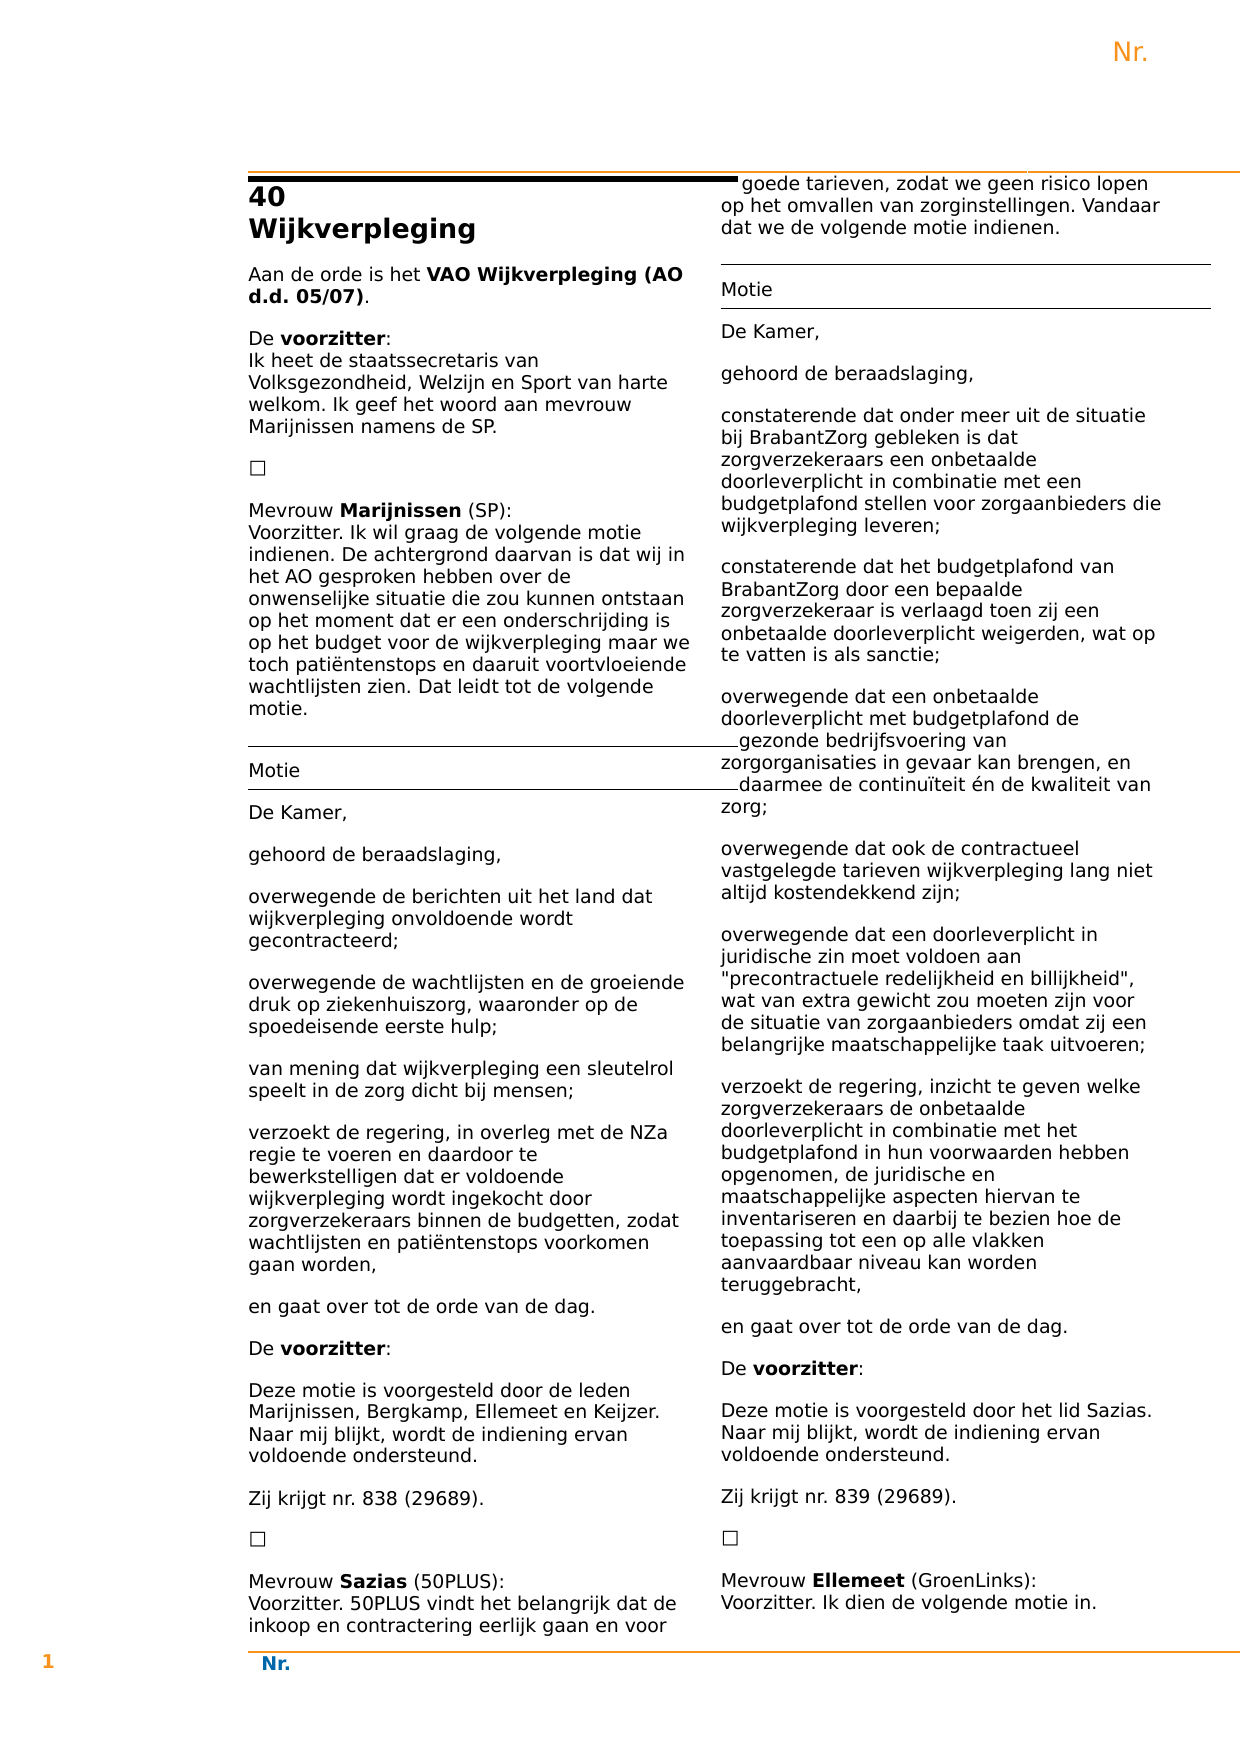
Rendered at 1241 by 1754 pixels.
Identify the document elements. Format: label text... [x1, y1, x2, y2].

text overwegende de berichten uit het land dat wijkverpleging onvoldoende wordt gecontracteerd; [248, 886, 691, 952]
text Voorzitter. Ik dien de volgende motie in. [721, 1592, 1163, 1614]
text Motie [248, 760, 691, 782]
text Voorzitter. Ik wil graag de volgende motie indienen. De achtergrond daarvan is dat wij in het AO gesproken hebben over de onwenselijke situatie die zou kunnen ontstaan op het moment dat er een onderschrijding is op het budget voor de wijkverpleging maar we toch patiëntenstops en daaruit voortvloeiende wachtlijsten zien. Dat leidt tot de volgende motie. [248, 522, 691, 720]
text ⬜ [248, 1529, 691, 1551]
text en gaat over tot de orde van de dag. [721, 1316, 1163, 1338]
text overwegende dat een doorleverplicht in juridische zin moet voldoen aan "precontractuele redelijkheid en billijkheid", wat van extra gewicht zou moeten zijn voor de situatie van zorgaanbieders omdat zij een belangrijke maatschappelijke taak uitvoeren; [721, 924, 1163, 1056]
text en gaat over tot de orde van de dag. [248, 1296, 691, 1317]
text Deze motie is voorgesteld door de leden Marijnissen, Bergkamp, Ellemeet en Keijzer. Naar mij blijkt, wordt de indiening ervan voldoende ondersteund. [248, 1379, 691, 1467]
text De Kamer, [248, 802, 691, 824]
text De voorzitter: [721, 1358, 1163, 1380]
text Aan de orde is het VAO Wijkverpleging (AO d.d. 05/07). [248, 264, 691, 308]
text ⬜ [248, 458, 691, 480]
text De Kamer, [721, 321, 1163, 343]
text overwegende dat ook de contractueel vastgelegde tarieven wijkverpleging lang niet altijd kostendekkend zijn; [721, 838, 1163, 904]
text Zij krijgt nr. 839 (29689). [721, 1486, 1163, 1508]
text constaterende dat het budgetplafond van BrabantZorg door een bepaalde zorgverzekeraar is verlaagd toen zij een onbetaalde doorleverplicht weigerden, wat op te vatten is als sanctie; [721, 556, 1163, 666]
text Mevrouw Ellemeet (GroenLinks): [721, 1570, 1163, 1592]
text gehoord de beraadslaging, [248, 844, 691, 866]
text van mening dat wijkverpleging een sleutelrol speelt in de zorg dicht bij mensen; [248, 1058, 691, 1102]
text verzoekt de regering, in overleg met de NZa regie te voeren en daardoor te bewerkstelligen dat er voldoende wijkverpleging wordt ingekocht door zorgverzekeraars binnen de budgetten, zodat wachtlijsten en patiëntenstops voorkomen gaan worden, [248, 1122, 691, 1276]
text gehoord de beraadslaging, [721, 363, 1163, 384]
text De voorzitter: [248, 1337, 691, 1359]
title 40 Wijkverpleging [248, 182, 691, 244]
text Zij krijgt nr. 838 (29689). [248, 1487, 691, 1509]
text De voorzitter: [248, 328, 691, 350]
text Mevrouw Marijnissen (SP): [248, 500, 691, 522]
text Mevrouw Sazias (50PLUS): [248, 1571, 691, 1593]
text Ik heet de staatssecretaris van Volksgezondheid, Welzijn en Sport van harte welkom. Ik geef het woord aan mevrouw Marijnissen namens de SP. [248, 350, 691, 438]
text verzoekt de regering, inzicht te geven welke zorgverzekeraars de onbetaalde doorleverplicht in combinatie met het budgetplafond in hun voorwaarden hebben opgenomen, de juridische en maatschappelijke aspecten hiervan te inventariseren en daarbij te bezien hoe de toepassing tot een op alle vlakken aanvaardbaar niveau kan worden teruggebracht, [721, 1076, 1163, 1296]
text Voorzitter. 50PLUS vindt het belangrijk dat de inkoop en contractering eerlijk gaan en voor [248, 1593, 691, 1637]
text overwegende dat een onbetaalde doorleverplicht met budgetplafond de gezonde bedrijfsvoering van zorgorganisaties in gevaar kan brengen, en daarmee de continuïteit én de kwaliteit van zorg; [721, 686, 1163, 818]
text Deze motie is voorgesteld door het lid Sazias. Naar mij blijkt, wordt de indiening ervan voldoende ondersteund. [721, 1400, 1163, 1466]
text Motie [721, 279, 1163, 301]
text goede tarieven, zodat we geen risico lopen op het omvallen van zorginstellingen. Vandaar dat we de volgende motie indienen. [721, 173, 1163, 239]
text constaterende dat onder meer uit de situatie bij BrabantZorg gebleken is dat zorgverzekeraars een onbetaalde doorleverplicht in combinatie met een budgetplafond stellen voor zorgaanbieders die wijkverpleging leveren; [721, 404, 1163, 536]
text ⬜ [721, 1528, 1163, 1550]
text overwegende de wachtlijsten en de groeiende druk op ziekenhuiszorg, waaronder op de spoedeisende eerste hulp; [248, 972, 691, 1038]
